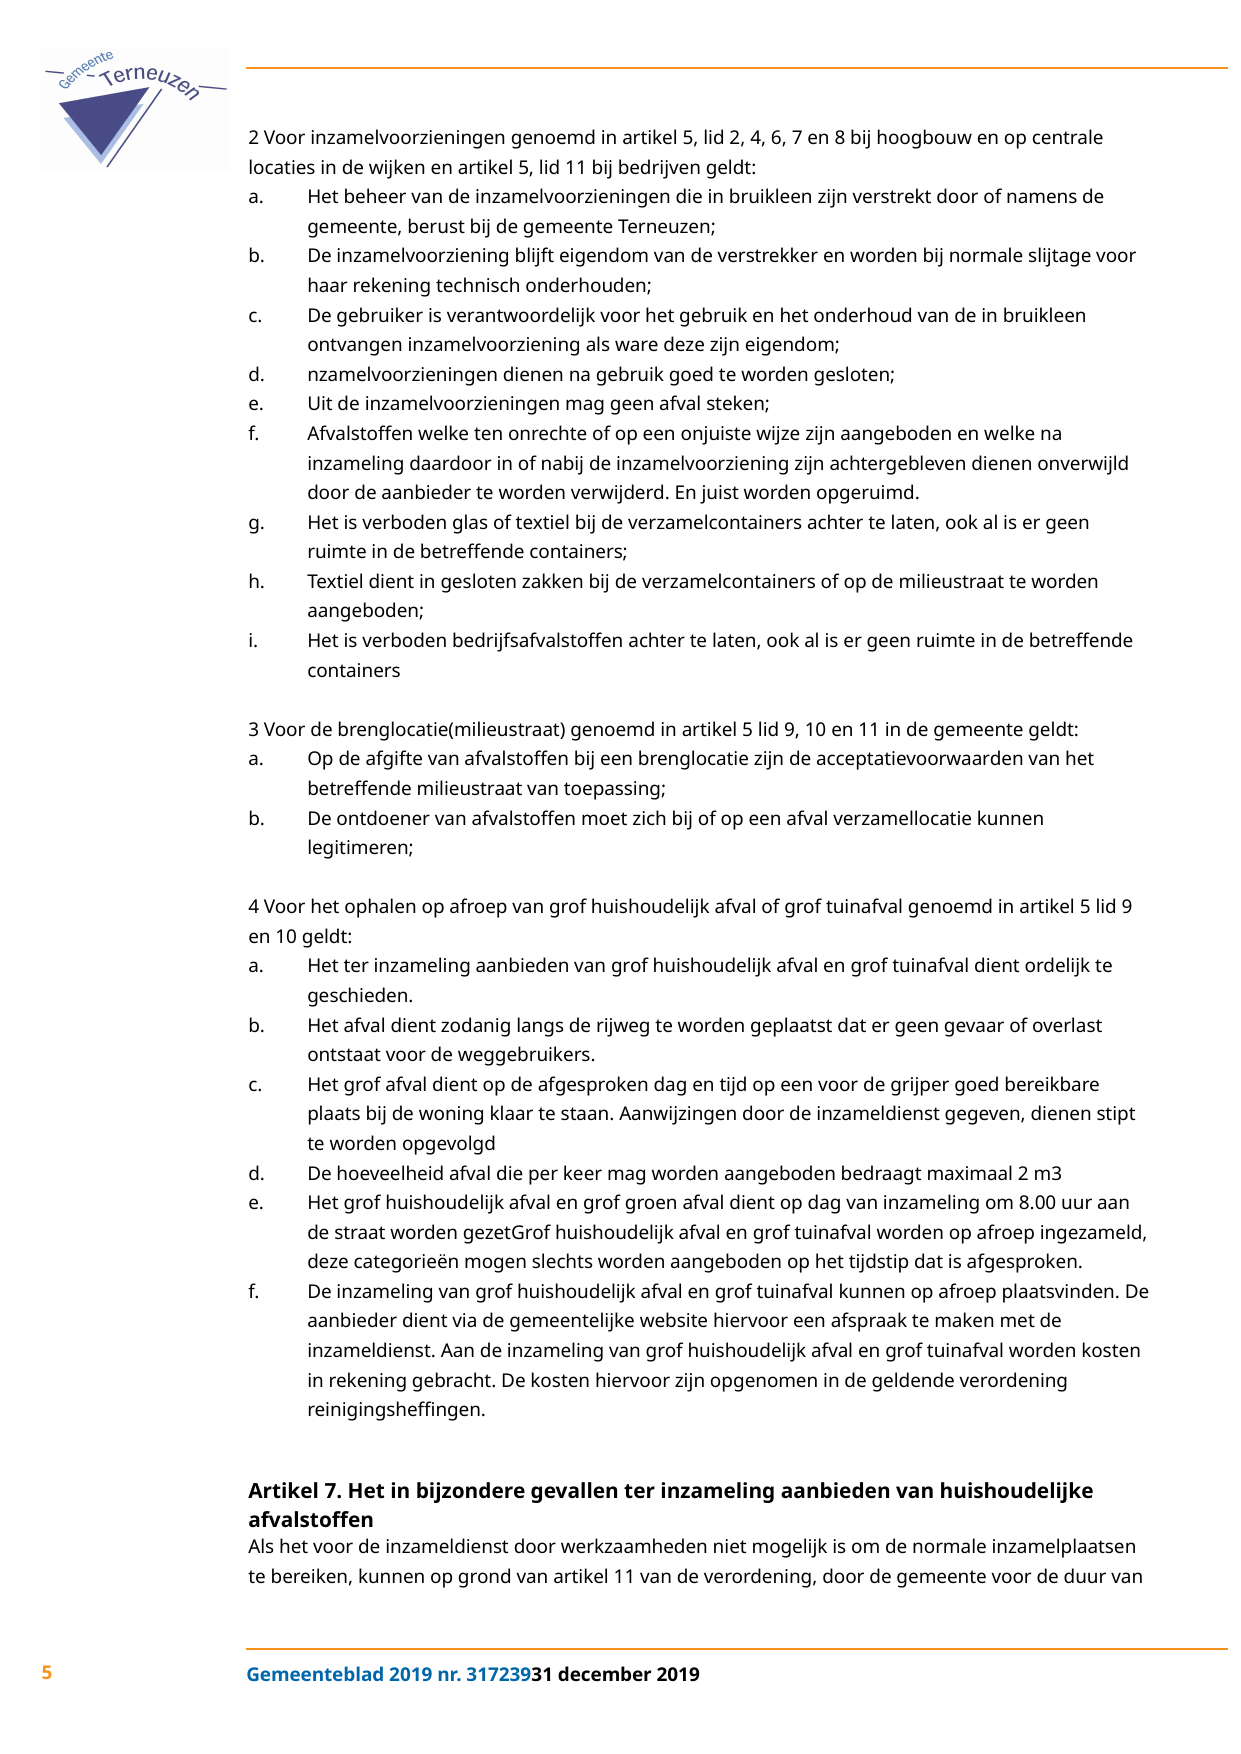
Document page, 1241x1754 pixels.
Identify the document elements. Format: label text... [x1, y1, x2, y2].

picture [41, 47, 231, 172]
list Het ter inzameling aanbieden van grof huishoudelijk afval en grof tuinafval dient ordelijk te geschieden. [248, 953, 1152, 1008]
text 4 Voor het ophalen op afroep van grof huishoudelijk afval of grof tuinafval genoemd in artikel 5 lid 9 en 10 geldt: [248, 893, 1152, 949]
list Uit de inzamelvoorzieningen mag geen afval steken; [248, 391, 1152, 416]
list Het beheer van de inzamelvoorzieningen die in bruikleen zijn verstrekt door of namens de gemeente, berust bij de gemeente Terneuzen; [248, 183, 1152, 239]
text 2 Voor inzamelvoorzieningen genoemd in artikel 5, lid 2, 4, 6, 7 en 8 bij hoogbouw en op centrale locaties in de wijken en artikel 5, lid 11 bij bedrijven geldt: [248, 124, 1152, 180]
list Het is verboden glas of textiel bij de verzamelcontainers achter te laten, ook al is er geen ruimte in de betreffende containers; [248, 509, 1152, 564]
list Het afval dient zodanig langs de rijweg te worden geplaatst dat er geen gevaar of overlast ontstaat voor de weggebruikers. [248, 1012, 1152, 1067]
list Op de afgifte van afvalstoffen bij een brenglocatie zijn de acceptatievoorwaarden van het betreffende milieustraat van toepassing; [248, 746, 1152, 801]
list Het grof huishoudelijk afval en grof groen afval dient op dag van inzameling om 8.00 uur aan de straat worden gezetGrof huishoudelijk afval en grof tuinafval worden op afroep ingezameld, deze categorieën mogen slechts worden aangeboden op het tijdstip dat is afgesproken. [248, 1189, 1152, 1274]
text Artikel 7. Het in bijzondere gevallen ter inzameling aanbieden van huishoudelijke afvalstoffen [248, 1476, 1152, 1533]
text 3 Voor de brenglocatie(milieustraat) genoemd in artikel 5 lid 9, 10 en 11 in de gemeente geldt: [248, 716, 1152, 742]
list Afvalstoffen welke ten onrechte of op een onjuiste wijze zijn aangeboden en welke na inzameling daardoor in of nabij de inzamelvoorziening zijn achtergebleven dienen onverwijld door de aanbieder te worden verwijderd. En juist worden opgeruimd. [248, 420, 1152, 505]
list De hoeveelheid afval die per keer mag worden aangeboden bedraagt maximaal 2 m3 [248, 1160, 1152, 1186]
text Als het voor de inzameldienst door werkzaamheden niet mogelijk is om de normale inzamelplaatsen te bereiken, kunnen op grond van artikel 11 van de verordening, door de gemeente voor de duur van [248, 1533, 1152, 1589]
list Het grof afval dient op de afgesproken dag en tijd op een voor de grijper goed bereikbare plaats bij de woning klaar te staan. Aanwijzingen door de inzameldienst gegeven, dienen stipt te worden opgevolgd [248, 1071, 1152, 1156]
list De inzamelvoorziening blijft eigendom van de verstrekker en worden bij normale slijtage voor haar rekening technisch onderhouden; [248, 243, 1152, 298]
list De inzameling van grof huishoudelijk afval en grof tuinafval kunnen op afroep plaatsvinden. De aanbieder dient via de gemeentelijke website hiervoor een afspraak te maken met de inzameldienst. Aan de inzameling van grof huishoudelijk afval en grof tuinafval worden kosten in rekening gebracht. De kosten hiervoor zijn opgenomen in de geldende verordening reinigingsheffingen. [248, 1278, 1152, 1422]
list Textiel dient in gesloten zakken bij de verzamelcontainers of op de milieustraat te worden aangeboden; [248, 568, 1152, 623]
list nzamelvoorzieningen dienen na gebruik goed te worden gesloten; [248, 361, 1152, 387]
list Het is verboden bedrijfsafvalstoffen achter te laten, ook al is er geen ruimte in de betreffende containers [248, 627, 1152, 683]
list De ontdoener van afvalstoffen moet zich bij of op een afval verzamellocatie kunnen legitimeren; [248, 805, 1152, 860]
list De gebruiker is verantwoordelijk voor het gebruik en het onderhoud van de in bruikleen ontvangen inzamelvoorziening als ware deze zijn eigendom; [248, 302, 1152, 357]
